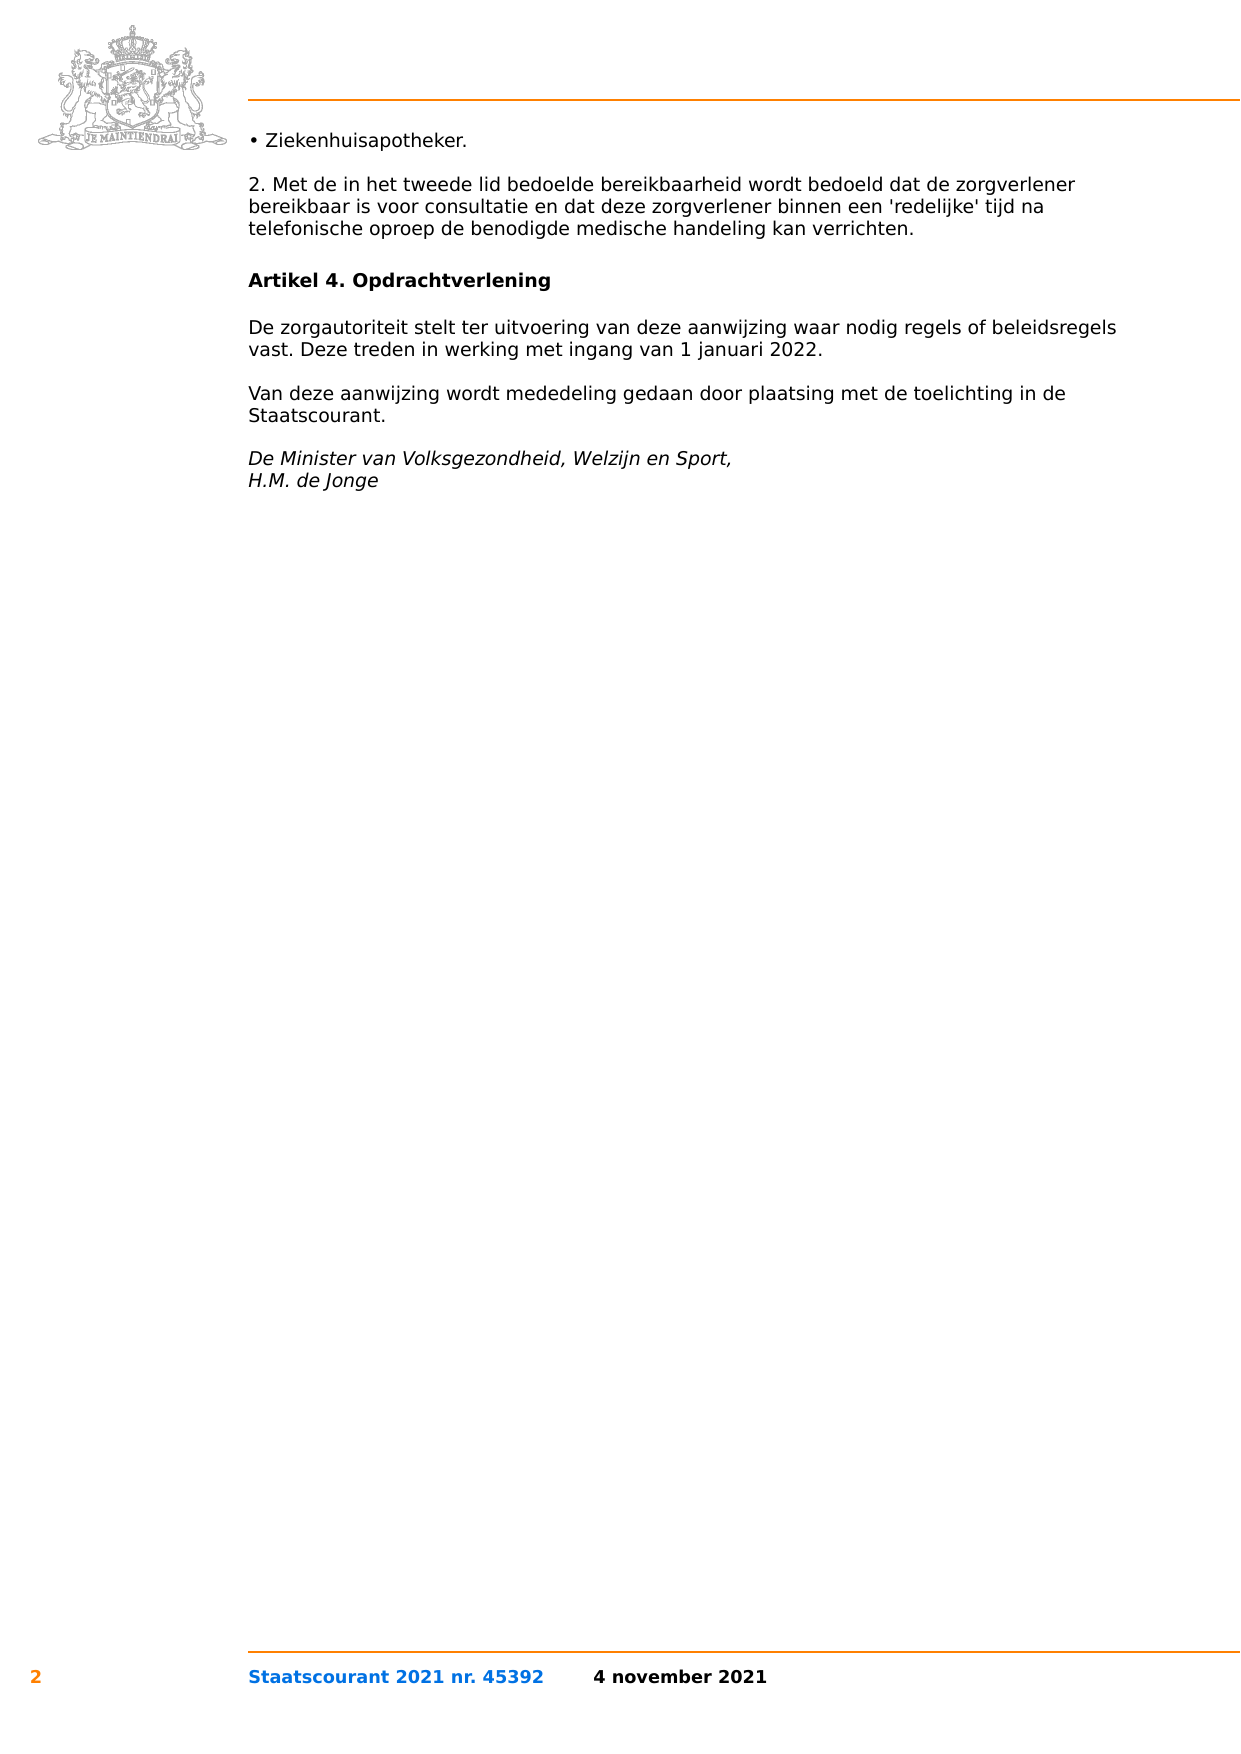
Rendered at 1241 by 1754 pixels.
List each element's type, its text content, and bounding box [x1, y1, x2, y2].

text Van deze aanwijzing wordt mededeling gedaan door plaatsing met de toelichting in de Staatscourant. [248, 382, 1163, 426]
text 2. Met de in het tweede lid bedoelde bereikbaarheid wordt bedoeld dat de zorgverlener bereikbaar is voor consultatie en dat deze zorgverlener binnen een 'redelijke' tijd na telefonische oproep de benodigde medische handeling kan verrichten. [248, 174, 1163, 240]
text De Minister van Volksgezondheid, Welzijn en Sport, H.M. de Jonge [248, 448, 1163, 492]
text • Ziekenhuisapotheker. [248, 130, 1163, 152]
picture [38, 25, 227, 150]
subtitle Artikel 4. Opdrachtverlening [248, 270, 1163, 292]
text De zorgautoriteit stelt ter uitvoering van deze aanwijzing waar nodig regels of beleidsregels vast. Deze treden in werking met ingang van 1 januari 2022. [248, 317, 1163, 361]
